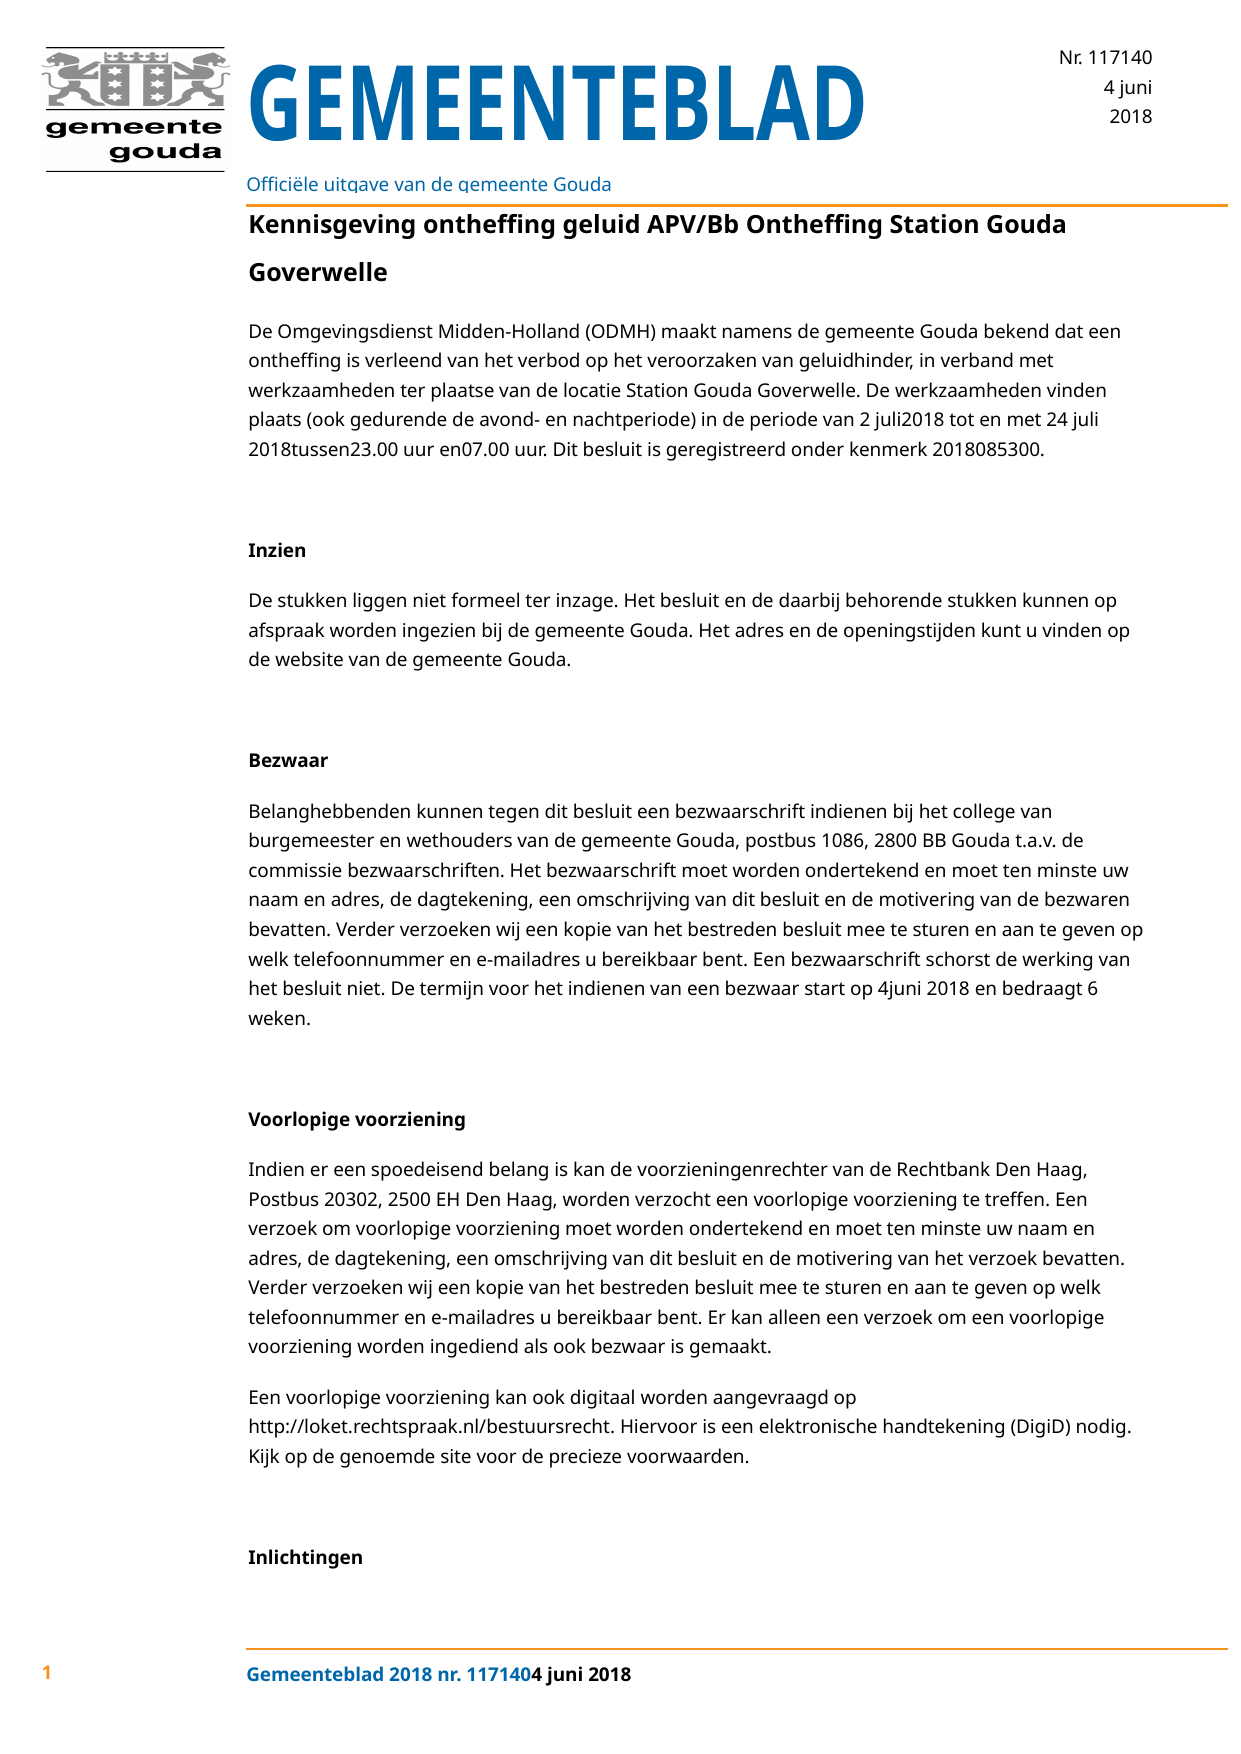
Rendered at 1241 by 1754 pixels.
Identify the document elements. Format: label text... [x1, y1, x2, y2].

text Inlichtingen [248, 1544, 1152, 1570]
text De stukken liggen niet formeel ter inzage. Het besluit en de daarbij behorende stukken kunnen op afspraak worden ingezien bij de gemeente Gouda. Het adres en de openingstijden kunt u vinden op de website van de gemeente Gouda. [248, 587, 1152, 672]
text Kennisgeving ontheffing geluid APV/Bb Ontheffing Station Gouda Goverwelle [248, 207, 1152, 288]
text Inzien [248, 537, 1152, 563]
picture [41, 47, 231, 172]
text Belanghebbenden kunnen tegen dit besluit een bezwaarschrift indienen bij het college van burgemeester en wethouders van de gemeente Gouda, postbus 1086, 2800 BB Gouda t.a.v. de commissie bezwaarschriften. Het bezwaarschrift moet worden ondertekend en moet ten minste uw naam en adres, de dagtekening, een omschrijving van dit besluit en de motivering van de bezwaren bevatten. Verder verzoeken wij een kopie van het bestreden besluit mee te sturen en aan te geven op welk telefoonnummer en e-mailadres u bereikbaar bent. Een bezwaarschrift schorst de werking van het besluit niet. De termijn voor het indienen van een bezwaar start op 4juni 2018 en bedraagt 6 weken. [248, 798, 1152, 1031]
text Voorlopige voorziening [248, 1106, 1152, 1132]
text Een voorlopige voorziening kan ook digitaal worden aangevraagd op http://loket.rechtspraak.nl/bestuursrecht. Hiervoor is een elektronische handtekening (DigiD) nodig. Kijk op de genoemde site voor de precieze voorwaarden. [248, 1384, 1152, 1469]
text De Omgevingsdienst Midden-Holland (ODMH) maakt namens de gemeente Gouda bekend dat een ontheffing is verleend van het verbod op het veroorzaken van geluidhinder, in verband met werkzaamheden ter plaatse van de locatie Station Gouda Goverwelle. De werkzaamheden vinden plaats (ook gedurende de avond- en nachtperiode) in de periode van 2 juli2018 tot en met 24 juli 2018tussen23.00 uur en07.00 uur. Dit besluit is geregistreerd onder kenmerk 2018085300. [248, 318, 1152, 462]
text Indien er een spoedeisend belang is kan de voorzieningenrechter van de Rechtbank Den Haag, Postbus 20302, 2500 EH Den Haag, worden verzocht een voorlopige voorziening te treffen. Een verzoek om voorlopige voorziening moet worden ondertekend en moet ten minste uw naam en adres, de dagtekening, een omschrijving van dit besluit en de motivering van het verzoek bevatten. Verder verzoeken wij een kopie van het bestreden besluit mee te sturen en aan te geven op welk telefoonnummer en e-mailadres u bereikbaar bent. Er kan alleen een verzoek om een voorlopige voorziening worden ingediend als ook bezwaar is gemaakt. [248, 1156, 1152, 1359]
text Bezwaar [248, 747, 1152, 773]
